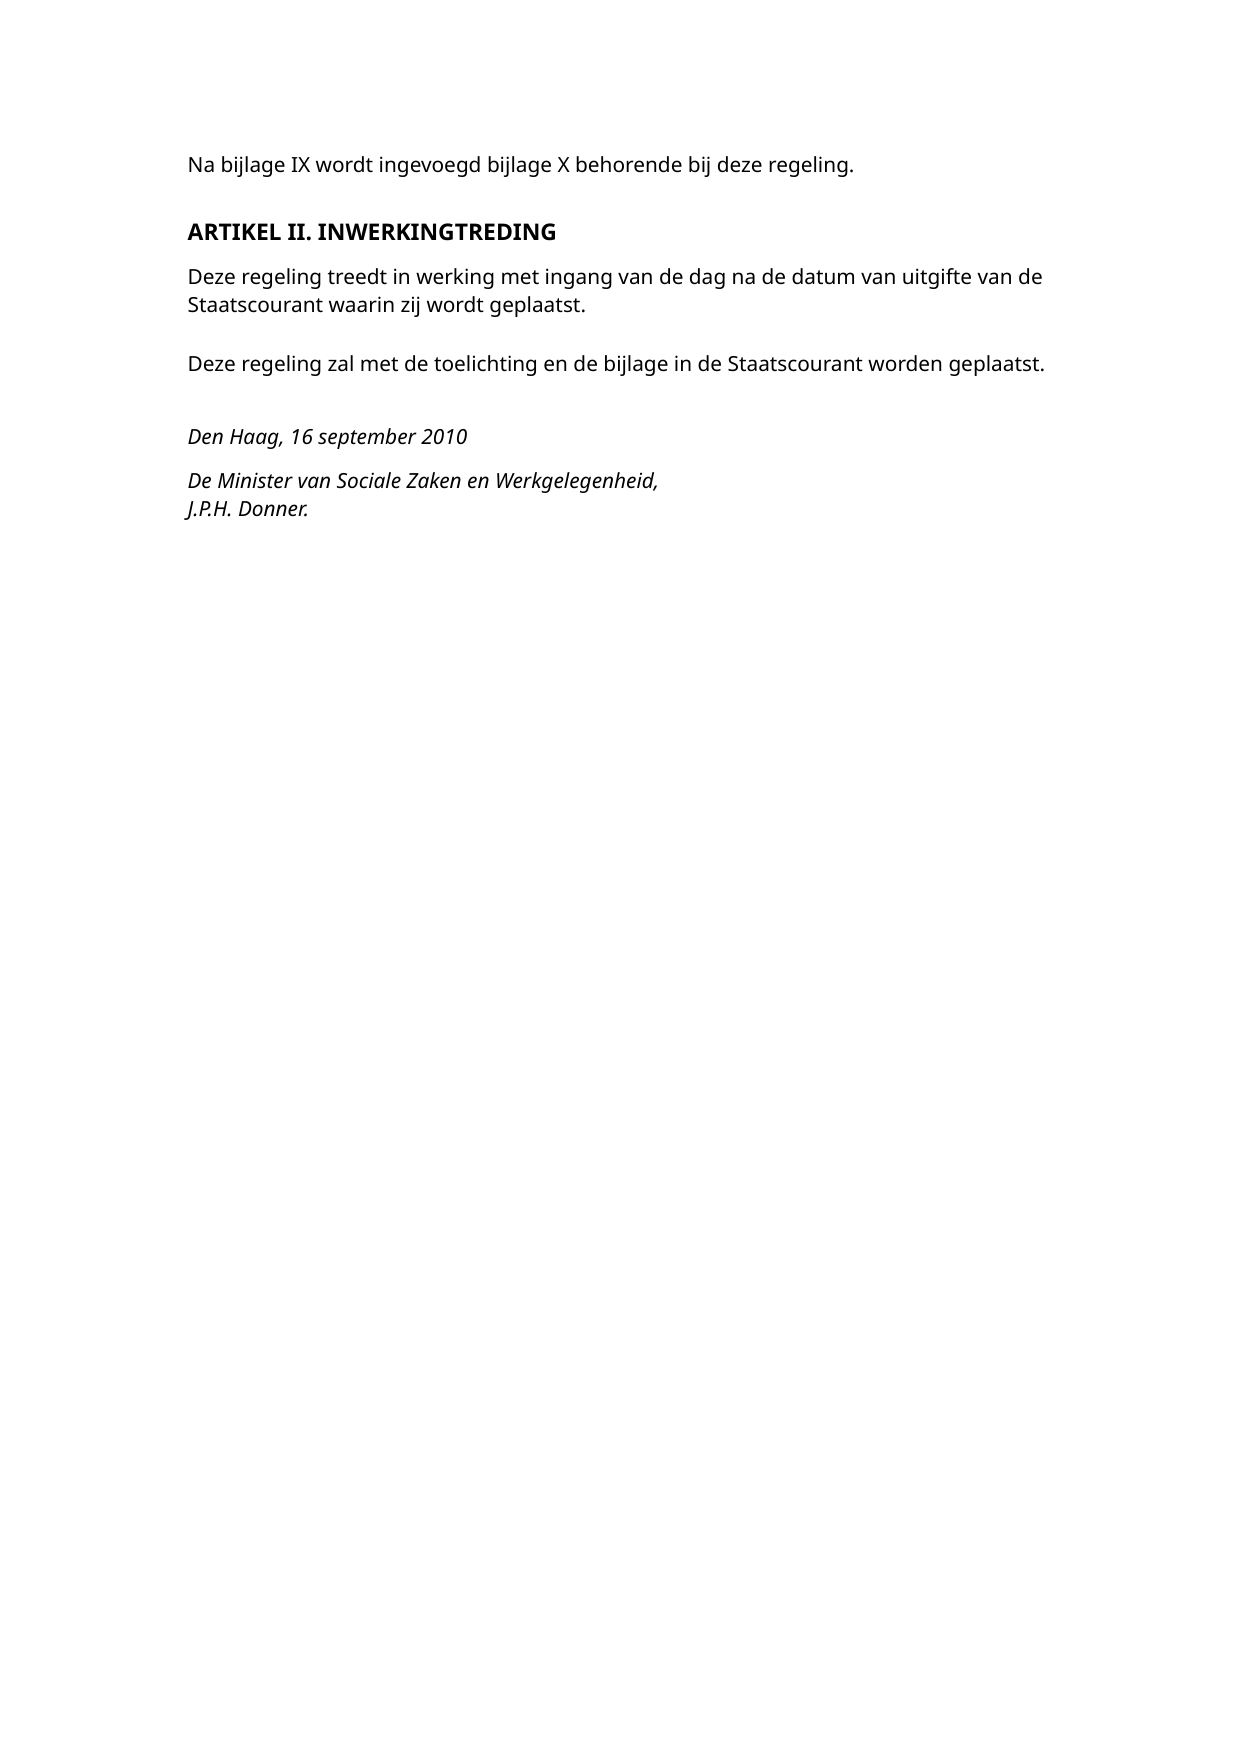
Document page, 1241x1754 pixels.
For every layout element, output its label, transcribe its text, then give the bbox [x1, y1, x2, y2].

text Deze regeling zal met de toelichting en de bijlage in de Staatscourant worden geplaatst. [187, 349, 1053, 377]
text Deze regeling treedt in werking met ingang van de dag na de datum van uitgifte van de Staatscourant waarin zij wordt geplaatst. [187, 262, 1053, 319]
text Den Haag, 16 september 2010 [187, 422, 1053, 451]
text De Minister van Sociale Zaken en Werkgelegenheid, [187, 466, 1053, 494]
text Na bijlage IX wordt ingevoegd bijlage X behorende bij deze regeling. [187, 150, 1053, 178]
text J.P.H. Donner. [187, 494, 1053, 523]
subtitle ARTIKEL II. INWERKINGTREDING [187, 216, 1053, 247]
